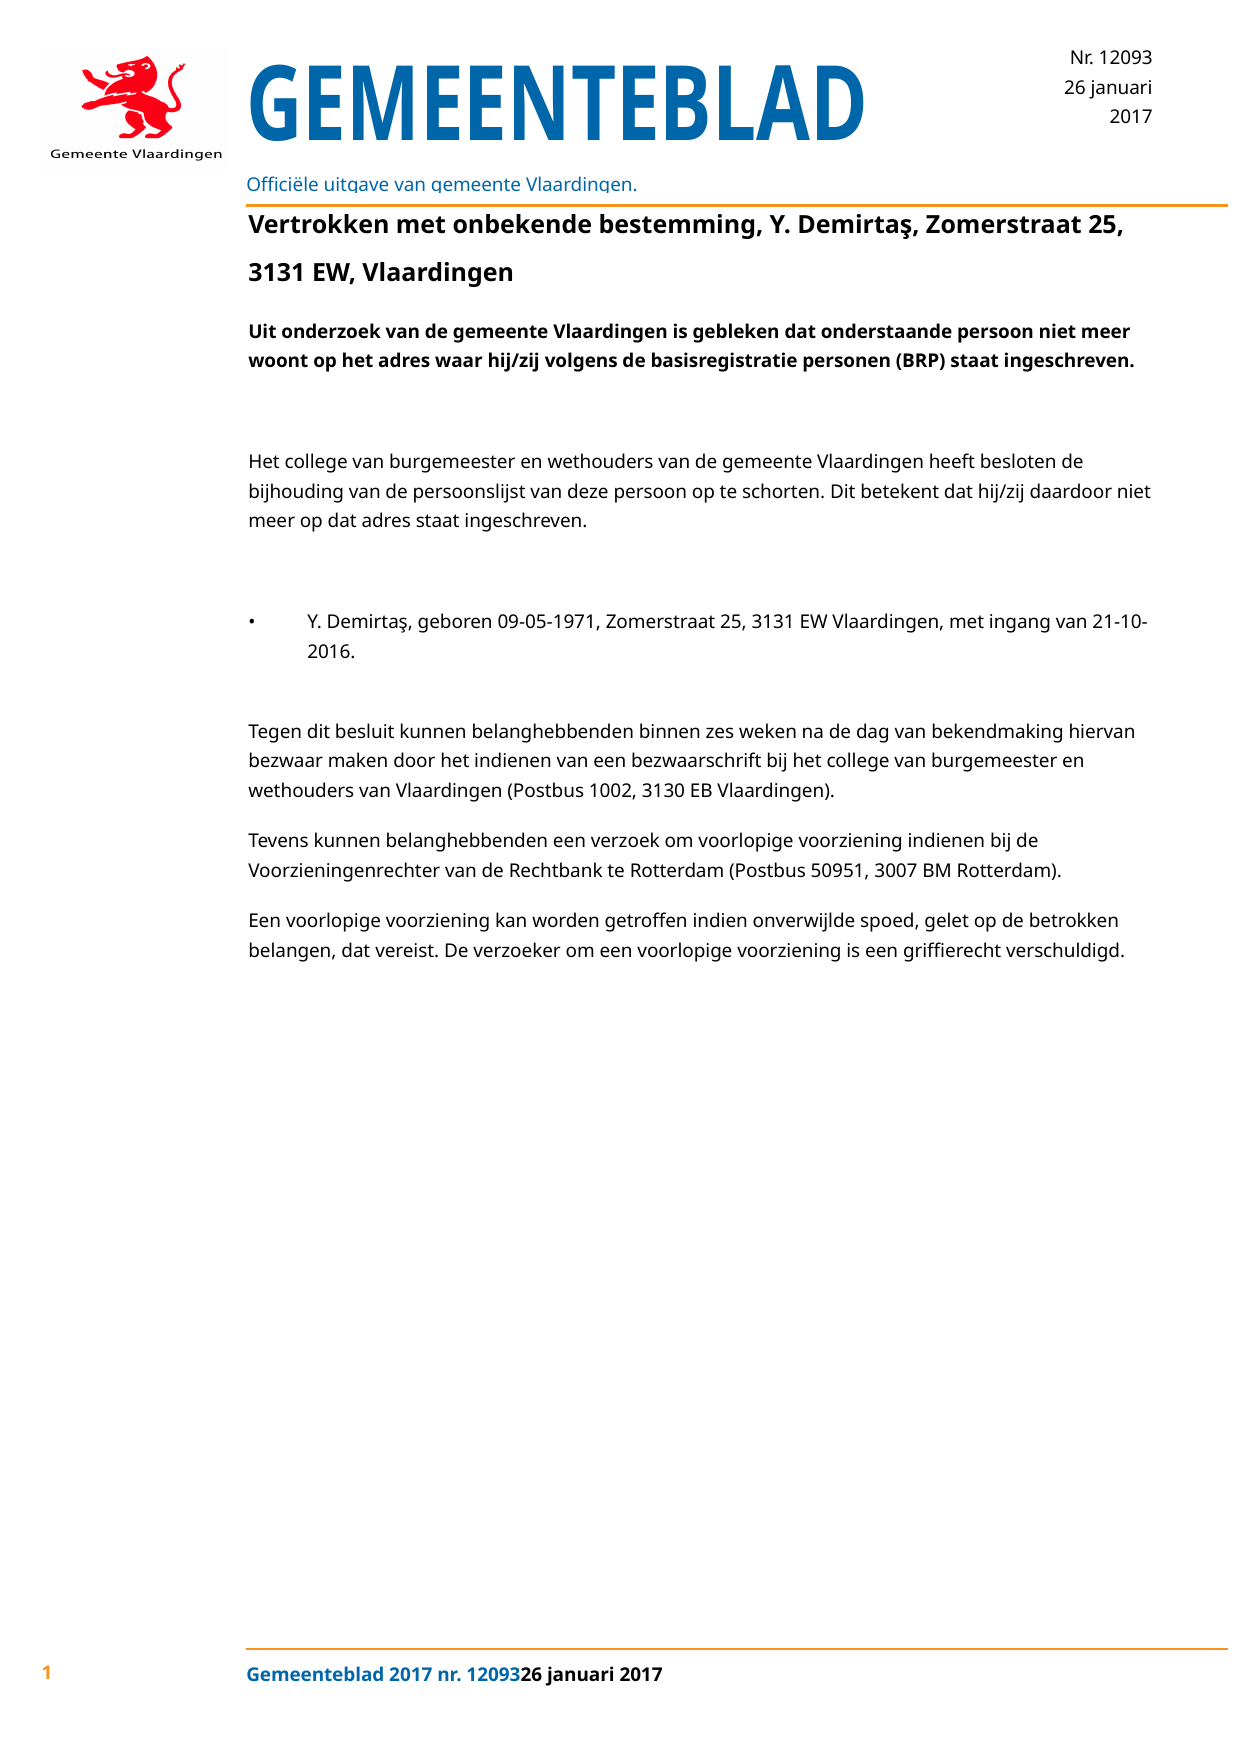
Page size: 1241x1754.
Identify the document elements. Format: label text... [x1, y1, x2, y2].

text Het college van burgemeester en wethouders van de gemeente Vlaardingen heeft besloten de bijhouding van de persoonslijst van deze persoon op te schorten. Dit betekent dat hij/zij daardoor niet meer op dat adres staat ingeschreven. [248, 448, 1152, 533]
text Uit onderzoek van de gemeente Vlaardingen is gebleken dat onderstaande persoon niet meer woont op het adres waar hij/zij volgens de basisregistratie personen (BRP) staat ingeschreven. [248, 318, 1152, 373]
text Vertrokken met onbekende bestemming, Y. Demirtaş, Zomerstraat 25, 3131 EW, Vlaardingen [248, 207, 1152, 288]
picture [41, 47, 231, 172]
text Tevens kunnen belanghebbenden een verzoek om voorlopige voorziening indienen bij de Voorzieningenrechter van de Rechtbank te Rotterdam (Postbus 50951, 3007 BM Rotterdam). [248, 827, 1152, 883]
text Tegen dit besluit kunnen belanghebbenden binnen zes weken na de dag van bekendmaking hiervan bezwaar maken door het indienen van een bezwaarschrift bij het college van burgemeester en wethouders van Vlaardingen (Postbus 1002, 3130 EB Vlaardingen). [248, 718, 1152, 803]
list Y. Demirtaş, geboren 09-05-1971, Zomerstraat 25, 3131 EW Vlaardingen, met ingang van 21-10-2016. [248, 608, 1152, 664]
text Een voorlopige voorziening kan worden getroffen indien onverwijlde spoed, gelet op de betrokken belangen, dat vereist. De verzoeker om een voorlopige voorziening is een griffierecht verschuldigd. [248, 907, 1152, 963]
